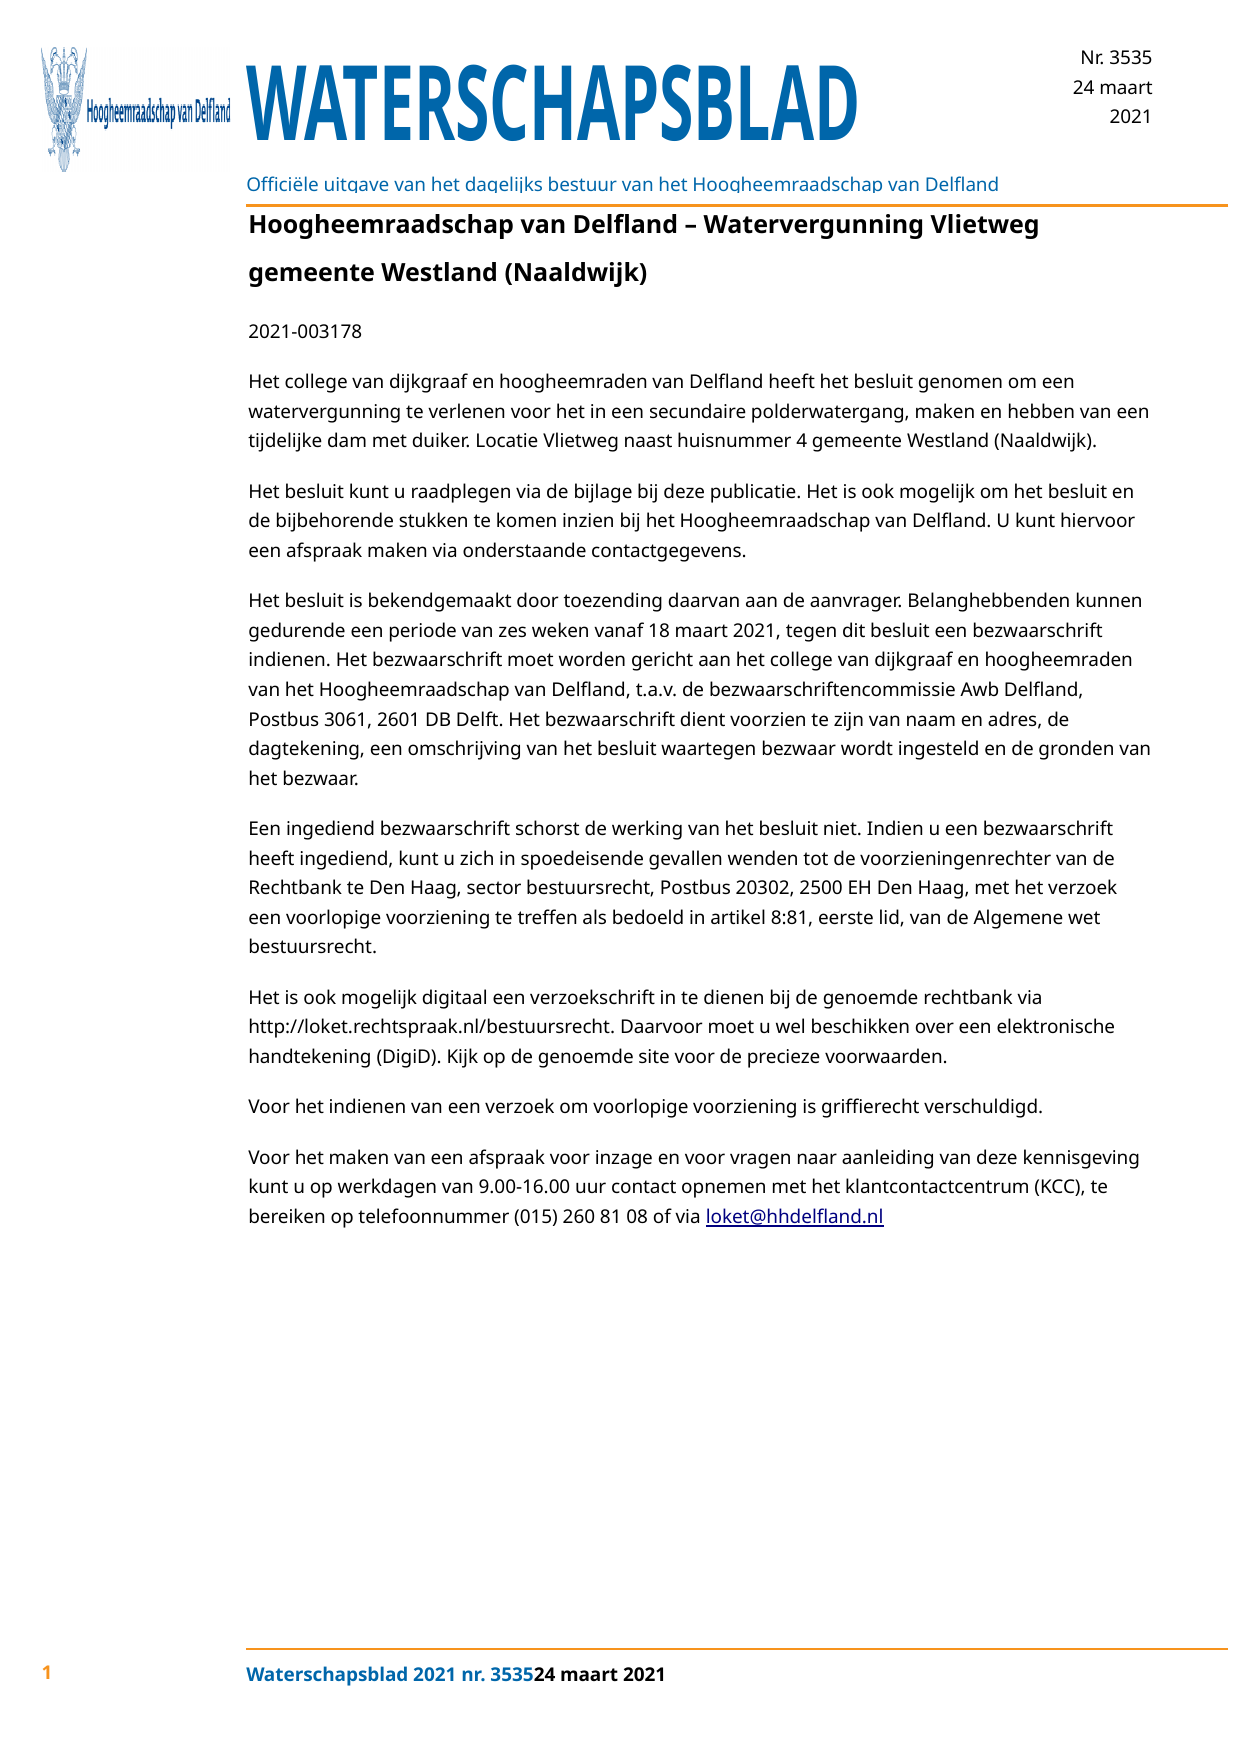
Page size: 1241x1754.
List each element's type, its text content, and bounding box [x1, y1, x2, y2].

text 2021-003178 [248, 318, 1152, 344]
text Voor het indienen van een verzoek om voorlopige voorziening is griffierecht verschuldigd. [248, 1094, 1152, 1119]
picture [41, 47, 231, 172]
text Het besluit is bekendgemaakt door toezending daarvan aan de aanvrager. Belanghebbenden kunnen gedurende een periode van zes weken vanaf 18 maart 2021, tegen dit besluit een bezwaarschrift indienen. Het bezwaarschrift moet worden gericht aan het college van dijkgraaf en hoogheemraden van het Hoogheemraadschap van Delfland, t.a.v. de bezwaarschriftencommissie Awb Delfland, Postbus 3061, 2601 DB Delft. Het bezwaarschrift dient voorzien te zijn van naam en adres, de dagtekening, een omschrijving van het besluit waartegen bezwaar wordt ingesteld en de gronden van het bezwaar. [248, 587, 1152, 791]
text Voor het maken van een afspraak voor inzage en voor vragen naar aanleiding van deze kennisgeving kunt u op werkdagen van 9.00-16.00 uur contact opnemen met het klantcontactcentrum (KCC), te bereiken op telefoonnummer (015) 260 81 08 of via loket@hhdelfland.nl [248, 1144, 1152, 1229]
text Hoogheemraadschap van Delfland – Watervergunning Vlietweg gemeente Westland (Naaldwijk) [248, 207, 1152, 288]
text Het college van dijkgraaf en hoogheemraden van Delfland heeft het besluit genomen om een watervergunning te verlenen voor het in een secundaire polderwatergang, maken en hebben van een tijdelijke dam met duiker. Locatie Vlietweg naast huisnummer 4 gemeente Westland (Naaldwijk). [248, 368, 1152, 453]
text Het besluit kunt u raadplegen via de bijlage bij deze publicatie. Het is ook mogelijk om het besluit en de bijbehorende stukken te komen inzien bij het Hoogheemraadschap van Delfland. U kunt hiervoor een afspraak maken via onderstaande contactgegevens. [248, 478, 1152, 563]
text Het is ook mogelijk digitaal een verzoekschrift in te dienen bij de genoemde rechtbank via http://loket.rechtspraak.nl/bestuursrecht. Daarvoor moet u wel beschikken over een elektronische handtekening (DigiD). Kijk op de genoemde site voor de precieze voorwaarden. [248, 984, 1152, 1069]
text Een ingediend bezwaarschrift schorst de werking van het besluit niet. Indien u een bezwaarschrift heeft ingediend, kunt u zich in spoedeisende gevallen wenden tot de voorzieningenrechter van de Rechtbank te Den Haag, sector bestuursrecht, Postbus 20302, 2500 EH Den Haag, met het verzoek een voorlopige voorziening te treffen als bedoeld in artikel 8:81, eerste lid, van de Algemene wet bestuursrecht. [248, 815, 1152, 959]
